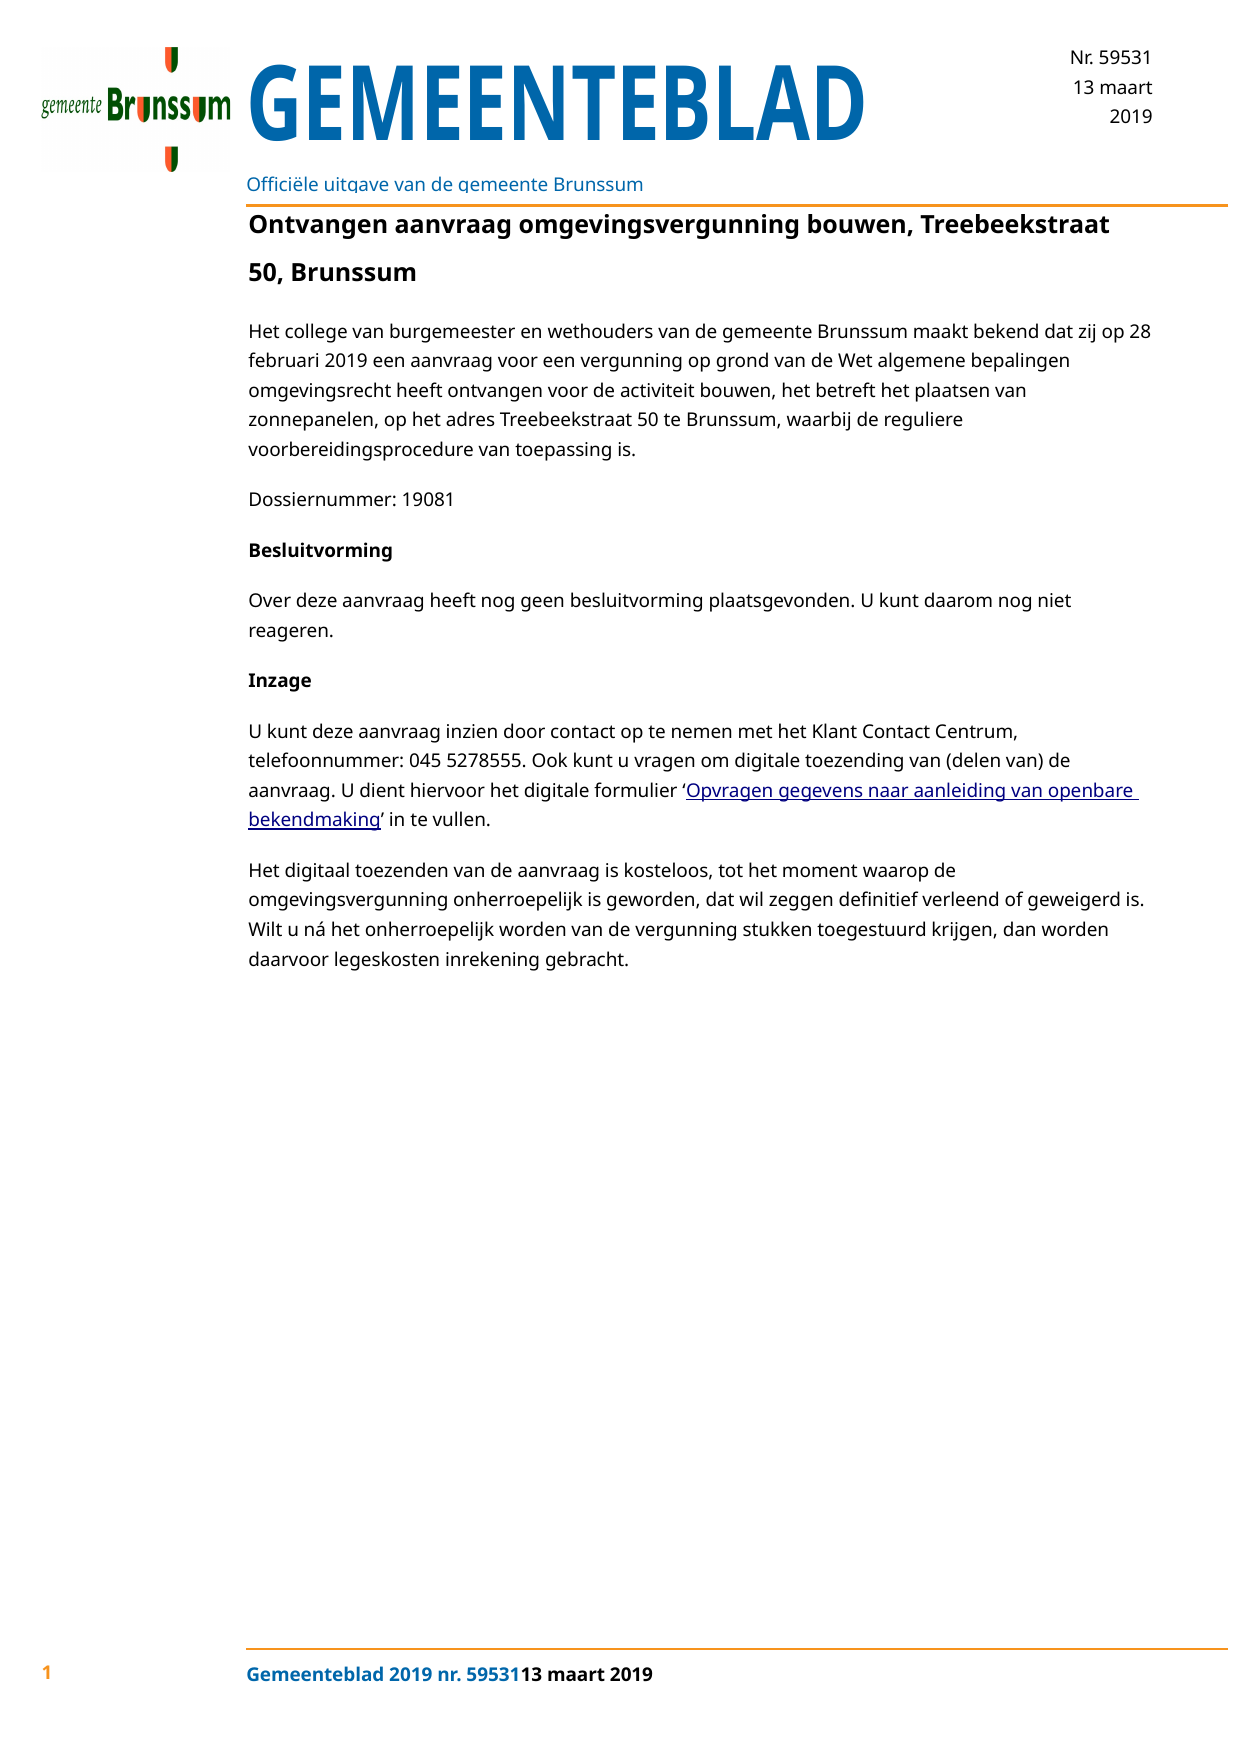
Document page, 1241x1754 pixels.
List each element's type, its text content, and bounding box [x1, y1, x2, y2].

text Inzage [248, 667, 1152, 693]
text Dossiernummer: 19081 [248, 487, 1152, 512]
text Het digitaal toezenden van de aanvraag is kosteloos, tot het moment waarop de omgevingsvergunning onherroepelijk is geworden, dat wil zeggen definitief verleend of geweigerd is. Wilt u ná het onherroepelijk worden van de vergunning stukken toegestuurd krijgen, dan worden daarvoor legeskosten inrekening gebracht. [248, 857, 1152, 972]
picture [41, 47, 231, 172]
text Ontvangen aanvraag omgevingsvergunning bouwen, Treebeekstraat 50, Brunssum [248, 207, 1152, 288]
text Het college van burgemeester en wethouders van de gemeente Brunssum maakt bekend dat zij op 28 februari 2019 een aanvraag voor een vergunning op grond van de Wet algemene bepalingen omgevingsrecht heeft ontvangen voor de activiteit bouwen, het betreft het plaatsen van zonnepanelen, op het adres Treebeekstraat 50 te Brunssum, waarbij de reguliere voorbereidingsprocedure van toepassing is. [248, 318, 1152, 462]
text Over deze aanvraag heeft nog geen besluitvorming plaatsgevonden. U kunt daarom nog niet reageren. [248, 587, 1152, 643]
text Besluitvorming [248, 537, 1152, 563]
text U kunt deze aanvraag inzien door contact op te nemen met het Klant Contact Centrum, telefoonnummer: 045 5278555. Ook kunt u vragen om digitale toezending van (delen van) de aanvraag. U dient hiervoor het digitale formulier ‘Opvragen gegevens naar aanleiding van openbare bekendmaking’ in te vullen. [248, 718, 1152, 832]
